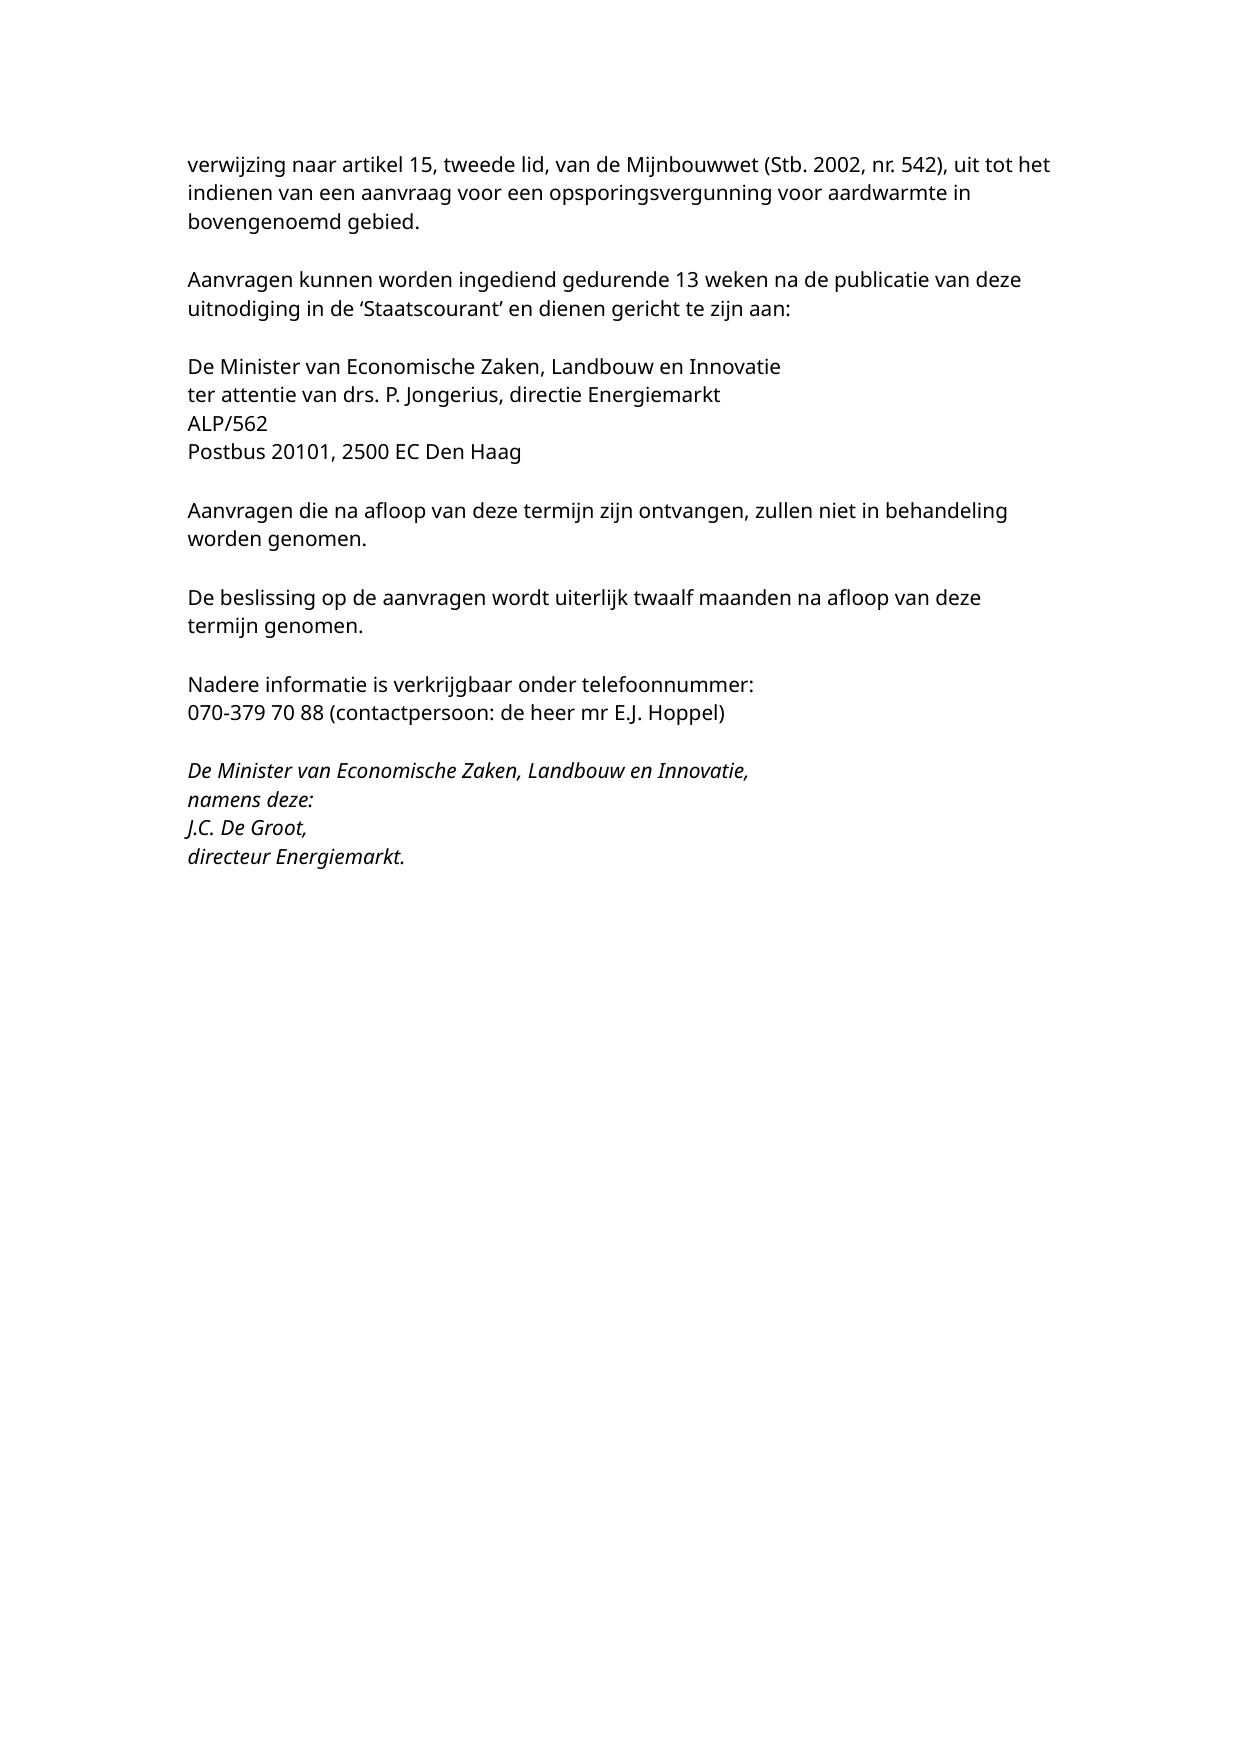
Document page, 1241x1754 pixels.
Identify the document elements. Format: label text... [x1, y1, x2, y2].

text Aanvragen kunnen worden ingediend gedurende 13 weken na de publicatie van deze uitnodiging in de ‘Staatscourant’ en dienen gericht te zijn aan: [187, 265, 1053, 322]
text Aanvragen die na afloop van deze termijn zijn ontvangen, zullen niet in behandeling worden genomen. [187, 496, 1053, 553]
text directeur Energiemarkt. [187, 842, 1053, 870]
text De Minister van Economische Zaken, Landbouw en Innovatie, [187, 757, 1053, 785]
text J.C. De Groot, [187, 813, 1053, 842]
text Postbus 20101, 2500 EC Den Haag [187, 437, 1053, 466]
text De Minister van Economische Zaken, Landbouw en Innovatie [187, 352, 1053, 381]
text 070-379 70 88 (contactpersoon: de heer mr E.J. Hoppel) [187, 698, 1053, 727]
text Nadere informatie is verkrijgbaar onder telefoonnummer: [187, 670, 1053, 698]
text ter attentie van drs. P. Jongerius, directie Energiemarkt [187, 381, 1053, 409]
text ALP/562 [187, 409, 1053, 437]
text De beslissing op de aanvragen wordt uiterlijk twaalf maanden na afloop van deze termijn genomen. [187, 583, 1053, 640]
text namens deze: [187, 785, 1053, 813]
text verwijzing naar artikel 15, tweede lid, van de Mijnbouwwet (Stb. 2002, nr. 542), uit tot het indienen van een aanvraag voor een opsporingsvergunning voor aardwarmte in bovengenoemd gebied. [187, 150, 1053, 235]
